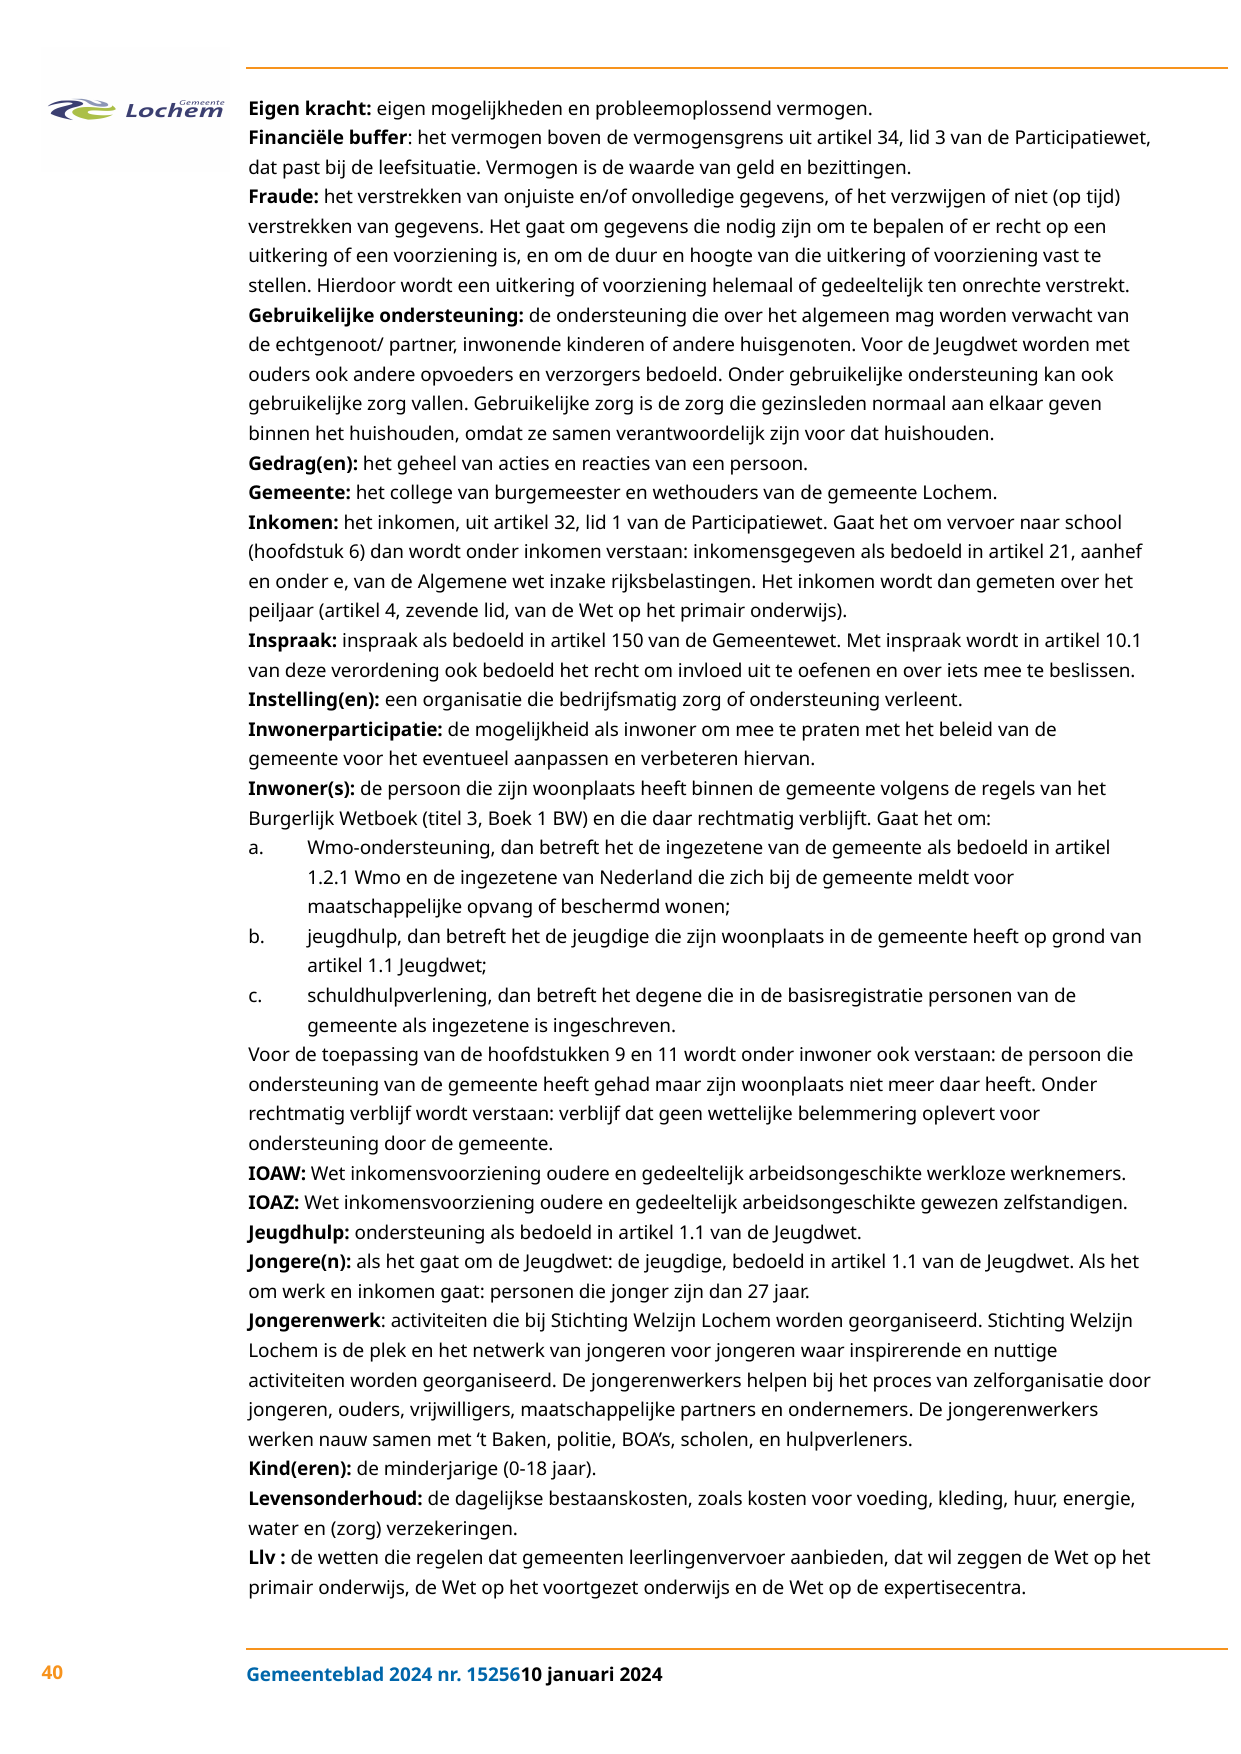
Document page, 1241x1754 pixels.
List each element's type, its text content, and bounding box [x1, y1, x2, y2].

text Eigen kracht: eigen mogelijkheden en probleemoplossend vermogen. [248, 95, 1152, 121]
list Wmo-ondersteuning, dan betreft het de ingezetene van de gemeente als bedoeld in artikel 1.2.1 Wmo en de ingezetene van Nederland die zich bij de gemeente meldt voor maatschappelijke opvang of beschermd wonen; [248, 834, 1152, 919]
text Levensonderhoud: de dagelijkse bestaanskosten, zoals kosten voor voeding, kleding, huur, energie, water en (zorg) verzekeringen. [248, 1485, 1152, 1541]
text Jeugdhulp: ondersteuning als bedoeld in artikel 1.1 van de Jeugdwet. [248, 1219, 1152, 1245]
list jeugdhulp, dan betreft het de jeugdige die zijn woonplaats in de gemeente heeft op grond van artikel 1.1 Jeugdwet; [248, 923, 1152, 978]
text IOAZ: Wet inkomensvoorziening oudere en gedeeltelijk arbeidsongeschikte gewezen zelfstandigen. [248, 1189, 1152, 1215]
text Fraude: het verstrekken van onjuiste en/of onvolledige gegevens, of het verzwijgen of niet (op tijd) verstrekken van gegevens. Het gaat om gegevens die nodig zijn om te bepalen of er recht op een uitkering of een voorziening is, en om de duur en hoogte van die uitkering of voorziening vast te stellen. Hierdoor wordt een uitkering of voorziening helemaal of gedeeltelijk ten onrechte verstrekt. [248, 183, 1152, 298]
list schuldhulpverlening, dan betreft het degene die in de basisregistratie personen van de gemeente als ingezetene is ingeschreven. [248, 982, 1152, 1038]
text Voor de toepassing van de hoofdstukken 9 en 11 wordt onder inwoner ook verstaan: de persoon die ondersteuning van de gemeente heeft gehad maar zijn woonplaats niet meer daar heeft. Onder rechtmatig verblijf wordt verstaan: verblijf dat geen wettelijke belemmering oplevert voor ondersteuning door de gemeente. [248, 1041, 1152, 1156]
text Financiële buffer: het vermogen boven de vermogensgrens uit artikel 34, lid 3 van de Participatiewet, dat past bij de leefsituatie. Vermogen is de waarde van geld en bezittingen. [248, 124, 1152, 180]
text Jongere(n): als het gaat om de Jeugdwet: de jeugdige, bedoeld in artikel 1.1 van de Jeugdwet. Als het om werk en inkomen gaat: personen die jonger zijn dan 27 jaar. [248, 1248, 1152, 1304]
text Gebruikelijke ondersteuning: de ondersteuning die over het algemeen mag worden verwacht van de echtgenoot/ partner, inwonende kinderen of andere huisgenoten. Voor de Jeugdwet worden met ouders ook andere opvoeders en verzorgers bedoeld. Onder gebruikelijke ondersteuning kan ook gebruikelijke zorg vallen. Gebruikelijke zorg is de zorg die gezinsleden normaal aan elkaar geven binnen het huishouden, omdat ze samen verantwoordelijk zijn voor dat huishouden. [248, 302, 1152, 446]
text IOAW: Wet inkomensvoorziening oudere en gedeeltelijk arbeidsongeschikte werkloze werknemers. [248, 1160, 1152, 1186]
text Inspraak: inspraak als bedoeld in artikel 150 van de Gemeentewet. Met inspraak wordt in artikel 10.1 van deze verordening ook bedoeld het recht om invloed uit te oefenen en over iets mee te beslissen. Instelling(en): een organisatie die bedrijfsmatig zorg of ondersteuning verleent. [248, 627, 1152, 712]
text Gedrag(en): het geheel van acties en reacties van een persoon. [248, 450, 1152, 476]
text Inwoner(s): de persoon die zijn woonplaats heeft binnen de gemeente volgens de regels van het Burgerlijk Wetboek (titel 3, Boek 1 BW) en die daar rechtmatig verblijft. Gaat het om: [248, 775, 1152, 831]
text Jongerenwerk: activiteiten die bij Stichting Welzijn Lochem worden georganiseerd. Stichting Welzijn Lochem is de plek en het netwerk van jongeren voor jongeren waar inspirerende en nuttige activiteiten worden georganiseerd. De jongerenwerkers helpen bij het proces van zelforganisatie door jongeren, ouders, vrijwilligers, maatschappelijke partners en ondernemers. De jongerenwerkers werken nauw samen met ‘t Baken, politie, BOA’s, scholen, en hulpverleners. [248, 1308, 1152, 1452]
text Inwonerparticipatie: de mogelijkheid als inwoner om mee te praten met het beleid van de gemeente voor het eventueel aanpassen en verbeteren hiervan. [248, 716, 1152, 771]
text Inkomen: het inkomen, uit artikel 32, lid 1 van de Participatiewet. Gaat het om vervoer naar school (hoofdstuk 6) dan wordt onder inkomen verstaan: inkomensgegeven als bedoeld in artikel 21, aanhef en onder e, van de Algemene wet inzake rijksbelastingen. Het inkomen wordt dan gemeten over het peiljaar (artikel 4, zevende lid, van de Wet op het primair onderwijs). [248, 509, 1152, 623]
text Kind(eren): de minderjarige (0-18 jaar). [248, 1456, 1152, 1481]
text Llv : de wetten die regelen dat gemeenten leerlingenvervoer aanbieden, dat wil zeggen de Wet op het primair onderwijs, de Wet op het voortgezet onderwijs en de Wet op de expertisecentra. [248, 1544, 1152, 1600]
text Gemeente: het college van burgemeester en wethouders van de gemeente Lochem. [248, 479, 1152, 505]
picture [41, 47, 231, 172]
